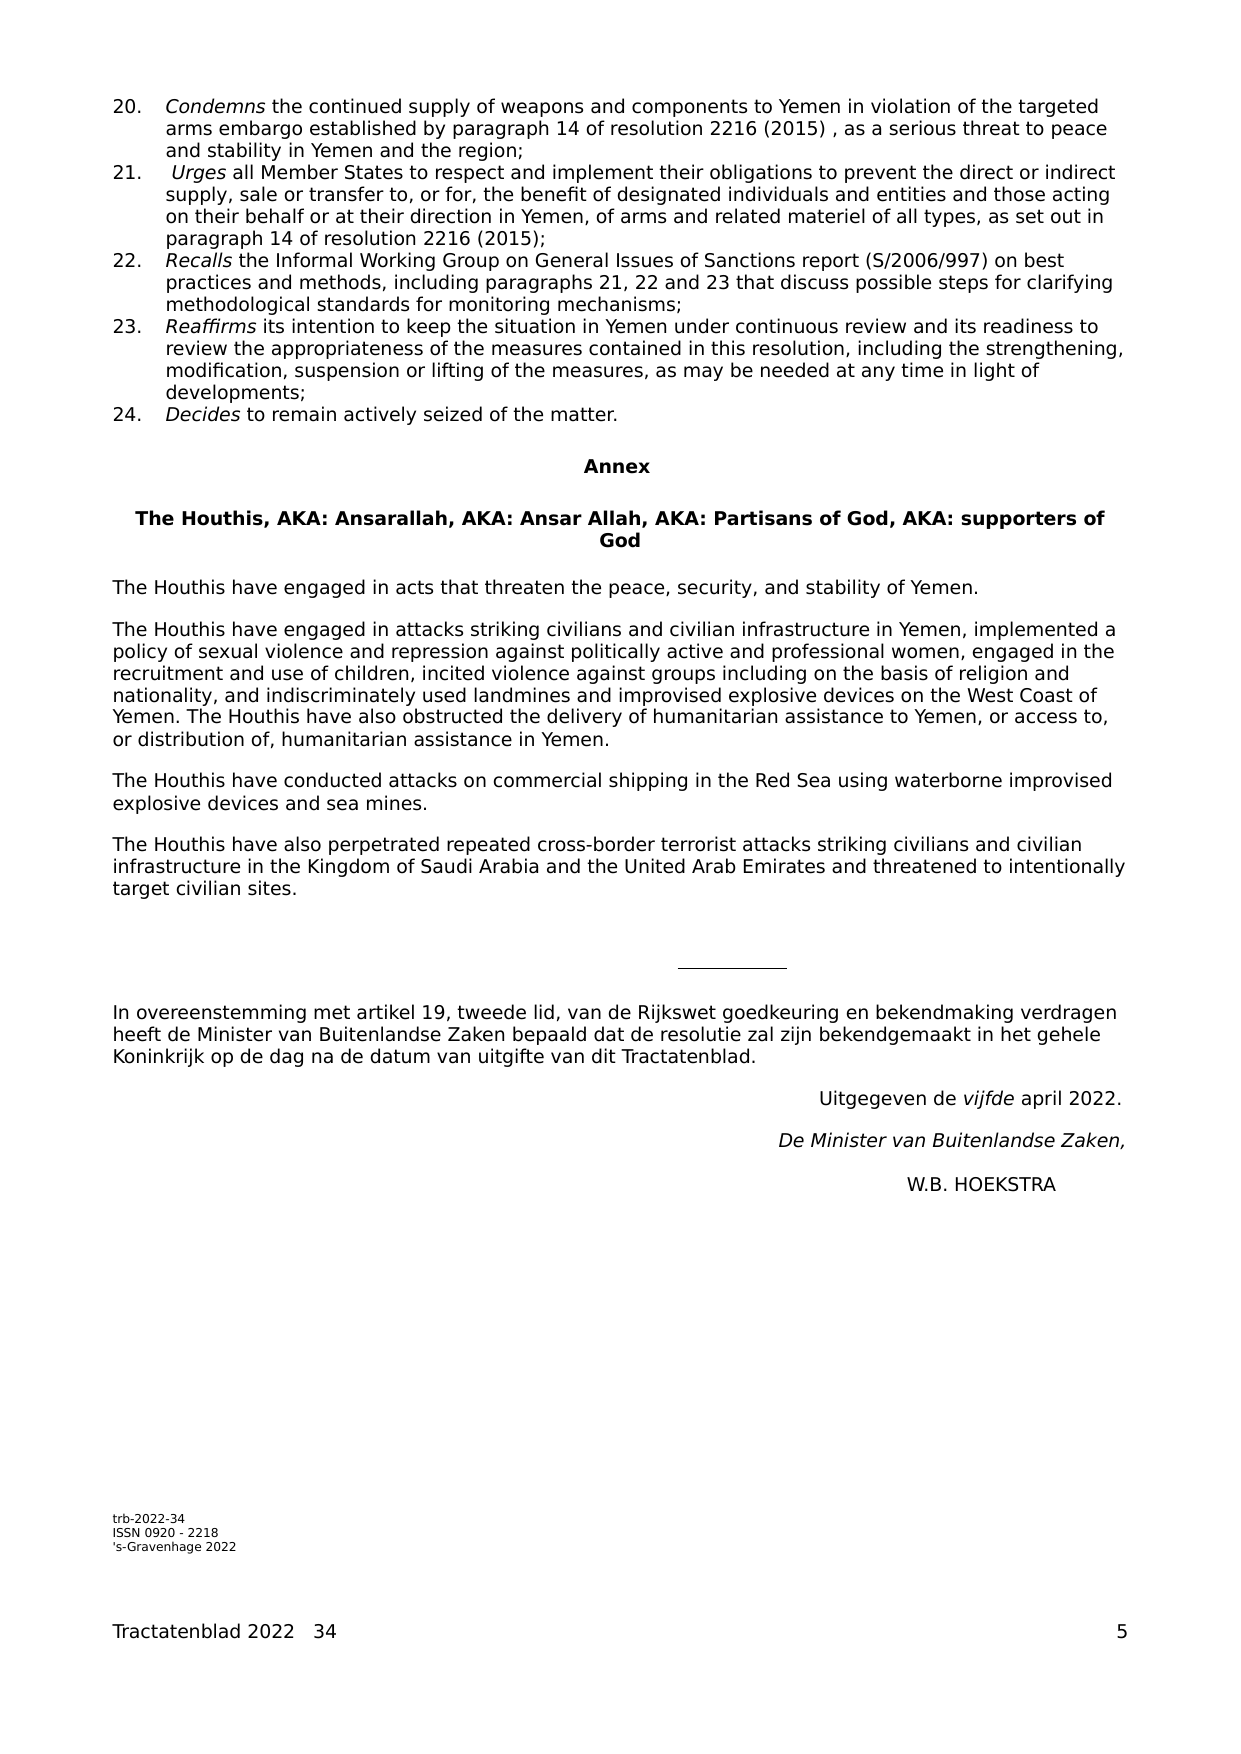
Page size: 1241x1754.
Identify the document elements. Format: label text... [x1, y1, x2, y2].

text 's-Gravenhage 2022 [112, 1540, 346, 1554]
text ISSN 0920 - 2218 [112, 1526, 346, 1540]
text The Houthis have conducted attacks on commercial shipping in the Red Sea using waterborne improvised explosive devices and sea mines. [112, 770, 1128, 814]
text Uitgegeven de vijfde april 2022. [112, 1088, 1128, 1110]
text The Houthis have also perpetrated repeated cross-border terrorist attacks striking civilians and civilian infrastructure in the Kingdom of Saudi Arabia and the United Arab Emirates and threatened to intentionally target civilian sites. [112, 834, 1128, 900]
text In overeenstemming met artikel 19, tweede lid, van de Rijkswet goedkeuring en bekendmaking verdragen heeft de Minister van Buitenlandse Zaken bepaald dat de resolutie zal zijn bekendgemaakt in het gehele Koninkrijk op de dag na de datum van uitgifte van dit Tractatenblad. [112, 1002, 1128, 1068]
subtitle The Houthis, AKA: Ansarallah, AKA: Ansar Allah, AKA: Partisans of God, AKA: supporters of God [112, 508, 1128, 552]
text The Houthis have engaged in attacks striking civilians and civilian infrastructure in Yemen, implemented a policy of sexual violence and repression against politically active and professional women, engaged in the recruitment and use of children, incited violence against groups including on the basis of religion and nationality, and indiscriminately used landmines and improvised explosive devices on the West Coast of Yemen. The Houthis have also obstructed the delivery of humanitarian assistance to Yemen, or access to, or distribution of, humanitarian assistance in Yemen. [112, 618, 1128, 750]
text trb-2022-34 [112, 1512, 346, 1526]
text 20. Condemns the continued supply of weapons and components to Yemen in violation of the targeted arms embargo established by paragraph 14 of resolution 2216 (2015) , as a serious threat to peace and stability in Yemen and the region; [112, 96, 1128, 162]
text De Minister van Buitenlandse Zaken, W.B. HOEKSTRA [112, 1130, 1128, 1196]
text 21. Urges all Member States to respect and implement their obligations to prevent the direct or indirect supply, sale or transfer to, or for, the benefit of designated individuals and entities and those acting on their behalf or at their direction in Yemen, of arms and related materiel of all types, as set out in paragraph 14 of resolution 2216 (2015); [112, 162, 1128, 250]
text The Houthis have engaged in acts that threaten the peace, security, and stability of Yemen. [112, 577, 1128, 598]
subtitle Annex [112, 456, 1128, 478]
text 23. Reaffirms its intention to keep the situation in Yemen under continuous review and its readiness to review the appropriateness of the measures contained in this resolution, including the strengthening, modification, suspension or lifting of the measures, as may be needed at any time in light of developments; [112, 316, 1128, 404]
text 22. Recalls the Informal Working Group on General Issues of Sanctions report (S/2006/997) on best practices and methods, including paragraphs 21, 22 and 23 that discuss possible steps for clarifying methodological standards for monitoring mechanisms; [112, 250, 1128, 316]
text 24. Decides to remain actively seized of the matter. [112, 404, 1128, 426]
